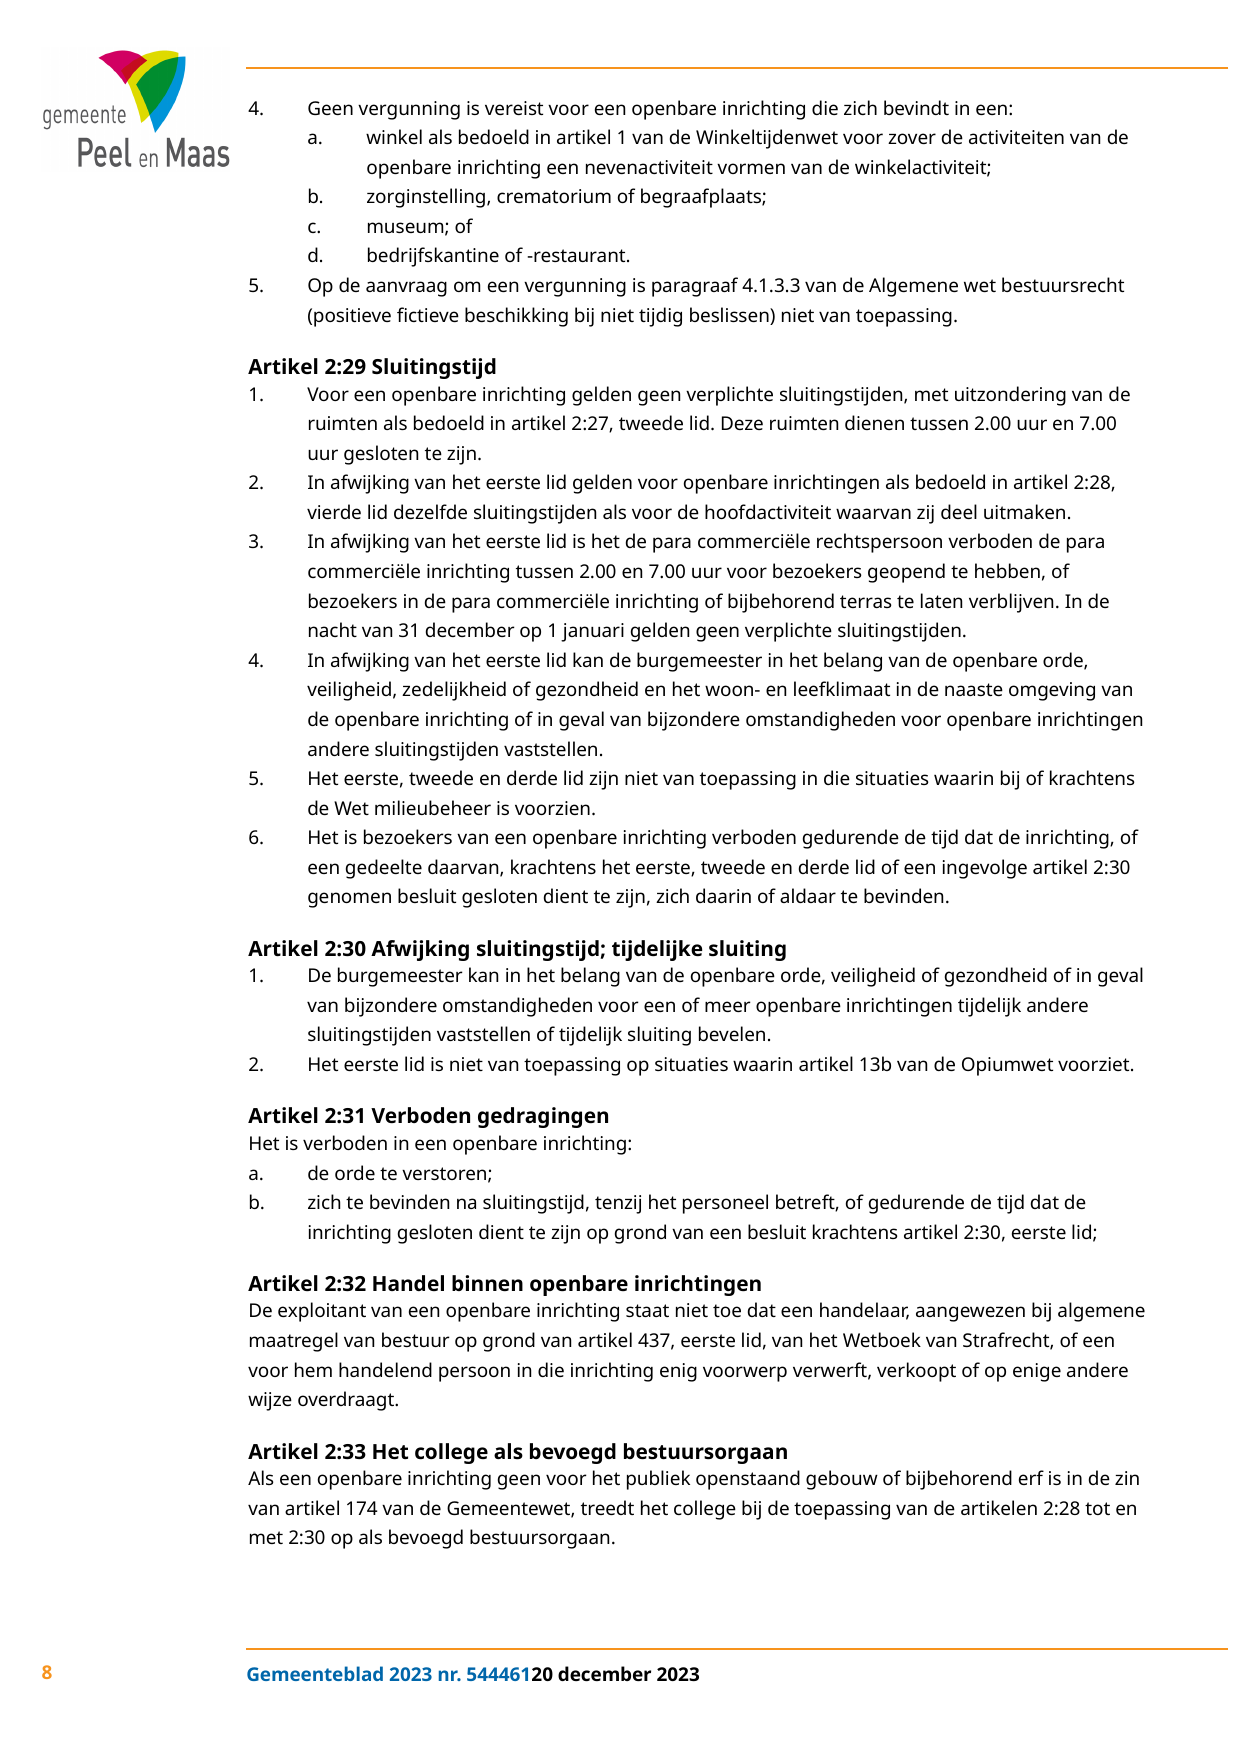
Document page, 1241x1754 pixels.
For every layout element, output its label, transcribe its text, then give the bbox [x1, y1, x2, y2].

text Artikel 2:30 Afwijking sluitingstijd; tijdelijke sluiting [248, 934, 1152, 962]
text Het is verboden in een openbare inrichting: [248, 1130, 1152, 1156]
list bedrijfskantine of -restaurant. [307, 243, 1152, 268]
list winkel als bedoeld in artikel 1 van de Winkeltijdenwet voor zover de activiteiten van de openbare inrichting een nevenactiviteit vormen van de winkelactiviteit; [307, 124, 1152, 180]
list In afwijking van het eerste lid is het de para commerciële rechtspersoon verboden de para commerciële inrichting tussen 2.00 en 7.00 uur voor bezoekers geopend te hebben, of bezoekers in de para commerciële inrichting of bijbehorend terras te laten verblijven. In de nacht van 31 december op 1 januari gelden geen verplichte sluitingstijden. [248, 529, 1152, 643]
list Op de aanvraag om een vergunning is paragraaf 4.1.3.3 van de Algemene wet bestuursrecht (positieve fictieve beschikking bij niet tijdig beslissen) niet van toepassing. [248, 272, 1152, 328]
list In afwijking van het eerste lid kan de burgemeester in het belang van de openbare orde, veiligheid, zedelijkheid of gezondheid en het woon- en leefklimaat in de naaste omgeving van de openbare inrichting of in geval van bijzondere omstandigheden voor openbare inrichtingen andere sluitingstijden vaststellen. [248, 647, 1152, 761]
list Geen vergunning is vereist voor een openbare inrichting die zich bevindt in een: [248, 95, 1152, 121]
list zich te bevinden na sluitingstijd, tenzij het personeel betreft, of gedurende de tijd dat de inrichting gesloten dient te zijn op grond van een besluit krachtens artikel 2:30, eerste lid; [248, 1189, 1152, 1244]
text Artikel 2:32 Handel binnen openbare inrichtingen [248, 1269, 1152, 1298]
list Het is bezoekers van een openbare inrichting verboden gedurende de tijd dat de inrichting, of een gedeelte daarvan, krachtens het eerste, tweede en derde lid of een ingevolge artikel 2:30 genomen besluit gesloten dient te zijn, zich daarin of aldaar te bevinden. [248, 824, 1152, 909]
list De burgemeester kan in het belang van de openbare orde, veiligheid of gezondheid of in geval van bijzondere omstandigheden voor een of meer openbare inrichtingen tijdelijk andere sluitingstijden vaststellen of tijdelijk sluiting bevelen. [248, 962, 1152, 1047]
list Het eerste lid is niet van toepassing op situaties waarin artikel 13b van de Opiumwet voorziet. [248, 1051, 1152, 1077]
list Het eerste, tweede en derde lid zijn niet van toepassing in die situaties waarin bij of krachtens de Wet milieubeheer is voorzien. [248, 765, 1152, 821]
text Artikel 2:31 Verboden gedragingen [248, 1102, 1152, 1130]
list museum; of [307, 213, 1152, 239]
list zorginstelling, crematorium of begraafplaats; [307, 183, 1152, 209]
text Artikel 2:29 Sluitingstijd [248, 352, 1152, 381]
text Artikel 2:33 Het college als bevoegd bestuursorgaan [248, 1437, 1152, 1465]
list de orde te verstoren; [248, 1160, 1152, 1185]
text De exploitant van een openbare inrichting staat niet toe dat een handelaar, aangewezen bij algemene maatregel van bestuur op grond van artikel 437, eerste lid, van het Wetboek van Strafrecht, of een voor hem handelend persoon in die inrichting enig voorwerp verwerft, verkoopt of op enige andere wijze overdraagt. [248, 1298, 1152, 1412]
list Voor een openbare inrichting gelden geen verplichte sluitingstijden, met uitzondering van de ruimten als bedoeld in artikel 2:27, tweede lid. Deze ruimten dienen tussen 2.00 uur en 7.00 uur gesloten te zijn. [248, 381, 1152, 466]
list In afwijking van het eerste lid gelden voor openbare inrichtingen als bedoeld in artikel 2:28, vierde lid dezelfde sluitingstijden als voor de hoofdactiviteit waarvan zij deel uitmaken. [248, 469, 1152, 525]
text Als een openbare inrichting geen voor het publiek openstaand gebouw of bijbehorend erf is in de zin van artikel 174 van de Gemeentewet, treedt het college bij de toepassing van de artikelen 2:28 tot en met 2:30 op als bevoegd bestuursorgaan. [248, 1465, 1152, 1550]
picture [41, 47, 231, 172]
